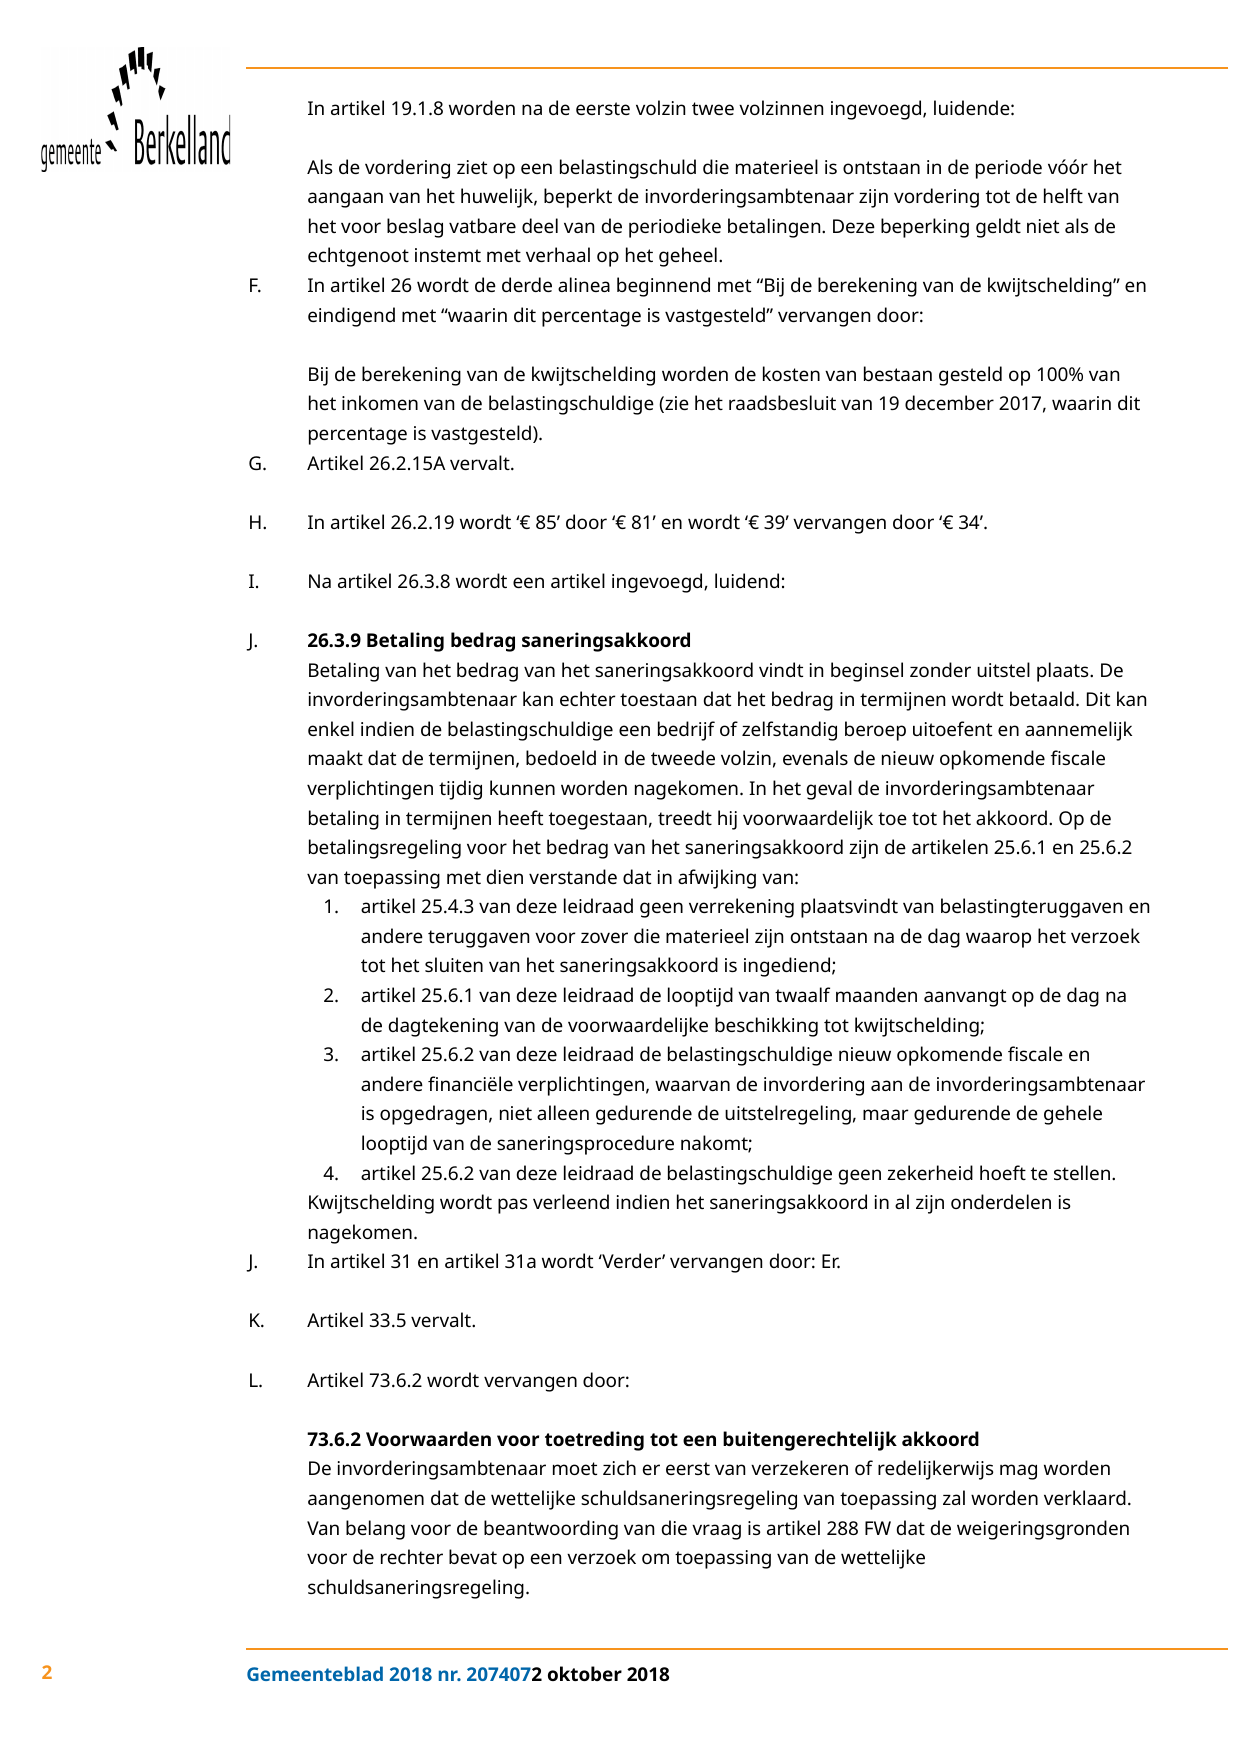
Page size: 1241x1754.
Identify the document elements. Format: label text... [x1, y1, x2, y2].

list Artikel 73.6.2 wordt vervangen door: [248, 1367, 1152, 1393]
list Na artikel 26.3.8 wordt een artikel ingevoegd, luidend: [248, 568, 1152, 594]
picture [41, 47, 231, 172]
list artikel 25.6.2 van deze leidraad de belastingschuldige nieuw opkomende fiscale en andere financiële verplichtingen, waarvan de invordering aan de invorderingsambtenaar is opgedragen, niet alleen gedurende de uitstelregeling, maar gedurende de gehele looptijd van de saneringsprocedure nakomt; [323, 1041, 1152, 1156]
list In artikel 26.2.19 wordt ‘€ 85’ door ‘€ 81’ en wordt ‘€ 39’ vervangen door ‘€ 34’. [248, 509, 1152, 535]
list In artikel 26 wordt de derde alinea beginnend met “Bij de berekening van de kwijtschelding” en eindigend met “waarin dit percentage is vastgesteld” vervangen door: [248, 272, 1152, 328]
list 73.6.2 Voorwaarden voor toetreding tot een buitengerechtelijk akkoord [248, 1426, 1152, 1452]
list In artikel 19.1.8 worden na de eerste volzin twee volzinnen ingevoegd, luidende: [248, 95, 1152, 121]
list De invorderingsambtenaar moet zich er eerst van verzekeren of redelijkerwijs mag worden aangenomen dat de wettelijke schuldsaneringsregeling van toepassing zal worden verklaard. Van belang voor de beantwoording van die vraag is artikel 288 FW dat de weigeringsgronden voor de rechter bevat op een verzoek om toepassing van de wettelijke schuldsaneringsregeling. [248, 1456, 1152, 1600]
list In artikel 31 en artikel 31a wordt ‘Verder’ vervangen door: Er. [248, 1248, 1152, 1274]
list Betaling van het bedrag van het saneringsakkoord vindt in beginsel zonder uitstel plaats. De invorderingsambtenaar kan echter toestaan dat het bedrag in termijnen wordt betaald. Dit kan enkel indien de belastingschuldige een bedrijf of zelfstandig beroep uitoefent en aannemelijk maakt dat de termijnen, bedoeld in de tweede volzin, evenals de nieuw opkomende fiscale verplichtingen tijdig kunnen worden nagekomen. In het geval de invorderingsambtenaar betaling in termijnen heeft toegestaan, treedt hij voorwaardelijk toe tot het akkoord. Op de betalingsregeling voor het bedrag van het saneringsakkoord zijn de artikelen 25.6.1 en 25.6.2 van toepassing met dien verstande dat in afwijking van: [248, 657, 1152, 890]
list artikel 25.6.2 van deze leidraad de belastingschuldige geen zekerheid hoeft te stellen. [323, 1160, 1152, 1186]
list Als de vordering ziet op een belastingschuld die materieel is ontstaan in de periode vóór het aangaan van het huwelijk, beperkt de invorderingsambtenaar zijn vordering tot de helft van het voor beslag vatbare deel van de periodieke betalingen. Deze beperking geldt niet als de echtgenoot instemt met verhaal op het geheel. [248, 154, 1152, 268]
list Artikel 26.2.15A vervalt. [248, 450, 1152, 476]
list Kwijtschelding wordt pas verleend indien het saneringsakkoord in al zijn onderdelen is nagekomen. [248, 1189, 1152, 1245]
list artikel 25.4.3 van deze leidraad geen verrekening plaatsvindt van belastingteruggaven en andere teruggaven voor zover die materieel zijn ontstaan na de dag waarop het verzoek tot het sluiten van het saneringsakkoord is ingediend; [323, 893, 1152, 978]
list artikel 25.6.1 van deze leidraad de looptijd van twaalf maanden aanvangt op de dag na de dagtekening van de voorwaardelijke beschikking tot kwijtschelding; [323, 982, 1152, 1038]
list Artikel 33.5 vervalt. [248, 1308, 1152, 1333]
list Bij de berekening van de kwijtschelding worden de kosten van bestaan gesteld op 100% van het inkomen van de belastingschuldige (zie het raadsbesluit van 19 december 2017, waarin dit percentage is vastgesteld). [248, 361, 1152, 446]
list 26.3.9 Betaling bedrag saneringsakkoord [248, 627, 1152, 653]
